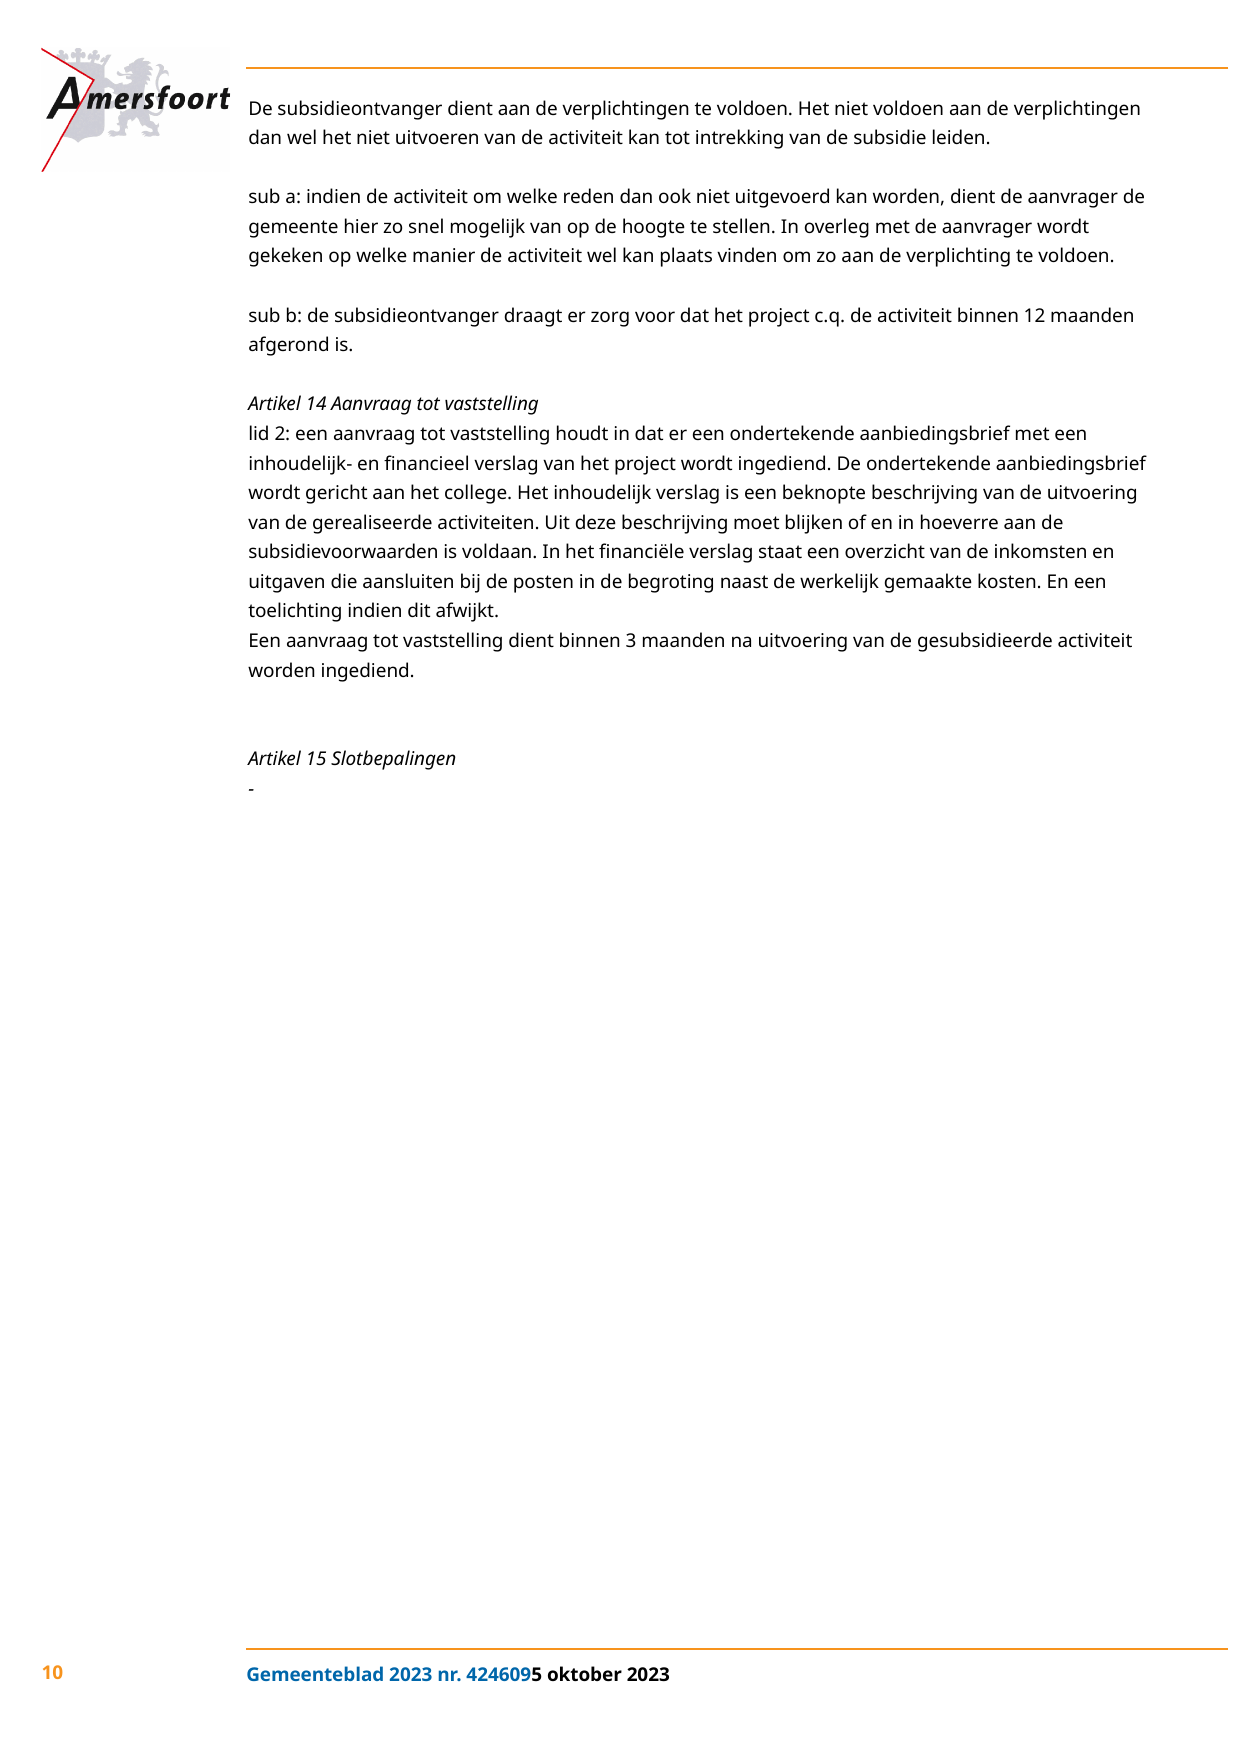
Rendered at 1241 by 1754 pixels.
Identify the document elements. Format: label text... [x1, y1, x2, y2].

text sub a: indien de activiteit om welke reden dan ook niet uitgevoerd kan worden, dient de aanvrager de gemeente hier zo snel mogelijk van op de hoogte te stellen. In overleg met de aanvrager wordt gekeken op welke manier de activiteit wel kan plaats vinden om zo aan de verplichting te voldoen. [248, 183, 1152, 268]
text Artikel 14 Aanvraag tot vaststelling [248, 391, 1152, 416]
text Artikel 15 Slotbepalingen [248, 746, 1152, 771]
text - [248, 775, 1152, 801]
picture [41, 47, 231, 172]
text Een aanvraag tot vaststelling dient binnen 3 maanden na uitvoering van de gesubsidieerde activiteit worden ingediend. [248, 627, 1152, 683]
text De subsidieontvanger dient aan de verplichtingen te voldoen. Het niet voldoen aan de verplichtingen dan wel het niet uitvoeren van de activiteit kan tot intrekking van de subsidie leiden. [248, 95, 1152, 150]
text sub b: de subsidieontvanger draagt er zorg voor dat het project c.q. de activiteit binnen 12 maanden afgerond is. [248, 302, 1152, 357]
text lid 2: een aanvraag tot vaststelling houdt in dat er een ondertekende aanbiedingsbrief met een inhoudelijk- en financieel verslag van het project wordt ingediend. De ondertekende aanbiedingsbrief wordt gericht aan het college. Het inhoudelijk verslag is een beknopte beschrijving van de uitvoering van de gerealiseerde activiteiten. Uit deze beschrijving moet blijken of en in hoeverre aan de subsidievoorwaarden is voldaan. In het financiële verslag staat een overzicht van de inkomsten en uitgaven die aansluiten bij de posten in de begroting naast de werkelijk gemaakte kosten. En een toelichting indien dit afwijkt. [248, 420, 1152, 623]
